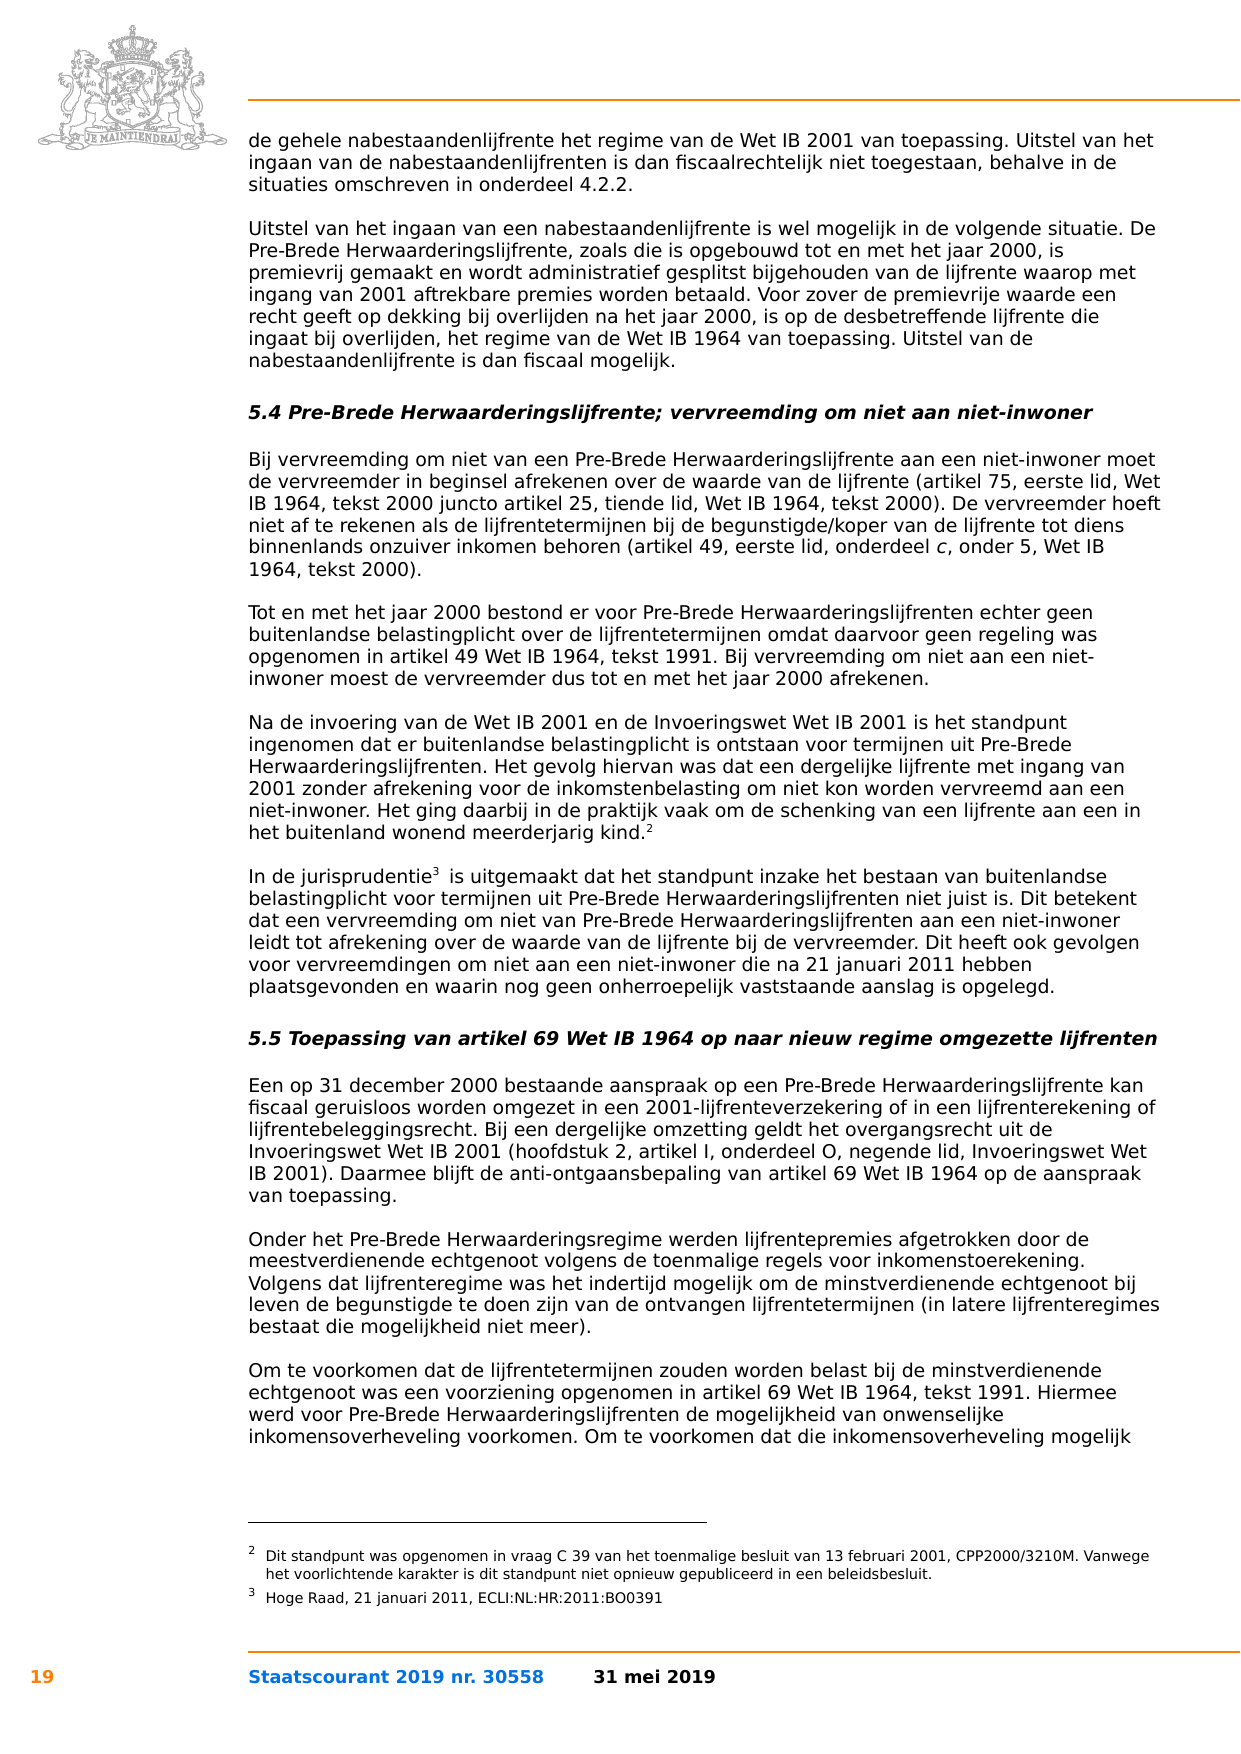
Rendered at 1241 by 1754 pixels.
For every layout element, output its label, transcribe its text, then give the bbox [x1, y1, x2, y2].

text de gehele nabestaandenlijfrente het regime van de Wet IB 2001 van toepassing. Uitstel van het ingaan van de nabestaandenlijfrenten is dan fiscaalrechtelijk niet toegestaan, behalve in de situaties omschreven in onderdeel 4.2.2. [248, 130, 1163, 196]
text Onder het Pre-Brede Herwaarderingsregime werden lijfrentepremies afgetrokken door de meestverdienende echtgenoot volgens de toenmalige regels voor inkomenstoerekening. Volgens dat lijfrenteregime was het indertijd mogelijk om de minstverdienende echtgenoot bij leven de begunstigde te doen zijn van de ontvangen lijfrentetermijnen (in latere lijfrenteregimes bestaat die mogelijkheid niet meer). [248, 1228, 1163, 1338]
text Hoge Raad, 21 januari 2011, ECLI:NL:HR:2011:BO0391 [248, 1586, 1163, 1608]
text Om te voorkomen dat de lijfrentetermijnen zouden worden belast bij de minstverdienende echtgenoot was een voorziening opgenomen in artikel 69 Wet IB 1964, tekst 1991. Hiermee werd voor Pre-Brede Herwaarderingslijfrenten de mogelijkheid van onwenselijke inkomensoverheveling voorkomen. Om te voorkomen dat die inkomensoverheveling mogelijk [248, 1360, 1163, 1448]
text Een op 31 december 2000 bestaande aanspraak op een Pre-Brede Herwaarderingslijfrente kan fiscaal geruisloos worden omgezet in een 2001-lijfrenteverzekering of in een lijfrenterekening of lijfrentebeleggingsrecht. Bij een dergelijke omzetting geldt het overgangsrecht uit de Invoeringswet Wet IB 2001 (hoofdstuk 2, artikel I, onderdeel O, negende lid, Invoeringswet Wet IB 2001). Daarmee blijft de anti-ontgaansbepaling van artikel 69 Wet IB 1964 op de aanspraak van toepassing. [248, 1075, 1163, 1207]
text Na de invoering van de Wet IB 2001 en de Invoeringswet Wet IB 2001 is het standpunt ingenomen dat er buitenlandse belastingplicht is ontstaan voor termijnen uit Pre-Brede Herwaarderingslijfrenten. Het gevolg hiervan was dat een dergelijke lijfrente met ingang van 2001 zonder afrekening voor de inkomstenbelasting om niet kon worden vervreemd aan een niet-inwoner. Het ging daarbij in de praktijk vaak om de schenking van een lijfrente aan een in het buitenland wonend meerderjarig kind. [248, 712, 1163, 844]
picture [38, 25, 227, 150]
subtitle 5.4 Pre-Brede Herwaarderingslijfrente; vervreemding om niet aan niet-inwoner [248, 402, 1163, 423]
text Tot en met het jaar 2000 bestond er voor Pre-Brede Herwaarderingslijfrenten echter geen buitenlandse belastingplicht over de lijfrentetermijnen omdat daarvoor geen regeling was opgenomen in artikel 49 Wet IB 1964, tekst 1991. Bij vervreemding om niet aan een niet-inwoner moest de vervreemder dus tot en met het jaar 2000 afrekenen. [248, 602, 1163, 690]
text Dit standpunt was opgenomen in vraag C 39 van het toenmalige besluit van 13 februari 2001, CPP2000/3210M. Vanwege het voorlichtende karakter is dit standpunt niet opnieuw gepubliceerd in een beleidsbesluit. [248, 1544, 1163, 1583]
text Bij vervreemding om niet van een Pre-Brede Herwaarderingslijfrente aan een niet-inwoner moet de vervreemder in beginsel afrekenen over de waarde van de lijfrente (artikel 75, eerste lid, Wet IB 1964, tekst 2000 juncto artikel 25, tiende lid, Wet IB 1964, tekst 2000). De vervreemder hoeft niet af te rekenen als de lijfrentetermijnen bij de begunstigde/koper van de lijfrente tot diens binnenlands onzuiver inkomen behoren (artikel 49, eerste lid, onderdeel c, onder 5, Wet IB 1964, tekst 2000). [248, 448, 1163, 580]
subtitle 5.5 Toepassing van artikel 69 Wet IB 1964 op naar nieuw regime omgezette lijfrenten [248, 1028, 1163, 1050]
text Uitstel van het ingaan van een nabestaandenlijfrente is wel mogelijk in de volgende situatie. De Pre-Brede Herwaarderingslijfrente, zoals die is opgebouwd tot en met het jaar 2000, is premievrij gemaakt en wordt administratief gesplitst bijgehouden van de lijfrente waarop met ingang van 2001 aftrekbare premies worden betaald. Voor zover de premievrije waarde een recht geeft op dekking bij overlijden na het jaar 2000, is op de desbetreffende lijfrente die ingaat bij overlijden, het regime van de Wet IB 1964 van toepassing. Uitstel van de nabestaandenlijfrente is dan fiscaal mogelijk. [248, 218, 1163, 372]
text In de jurisprudentie is uitgemaakt dat het standpunt inzake het bestaan van buitenlandse belastingplicht voor termijnen uit Pre-Brede Herwaarderingslijfrenten niet juist is. Dit betekent dat een vervreemding om niet van Pre-Brede Herwaarderingslijfrenten aan een niet-inwoner leidt tot afrekening over de waarde van de lijfrente bij de vervreemder. Dit heeft ook gevolgen voor vervreemdingen om niet aan een niet-inwoner die na 21 januari 2011 hebben plaatsgevonden en waarin nog geen onherroepelijk vaststaande aanslag is opgelegd. [248, 866, 1163, 998]
